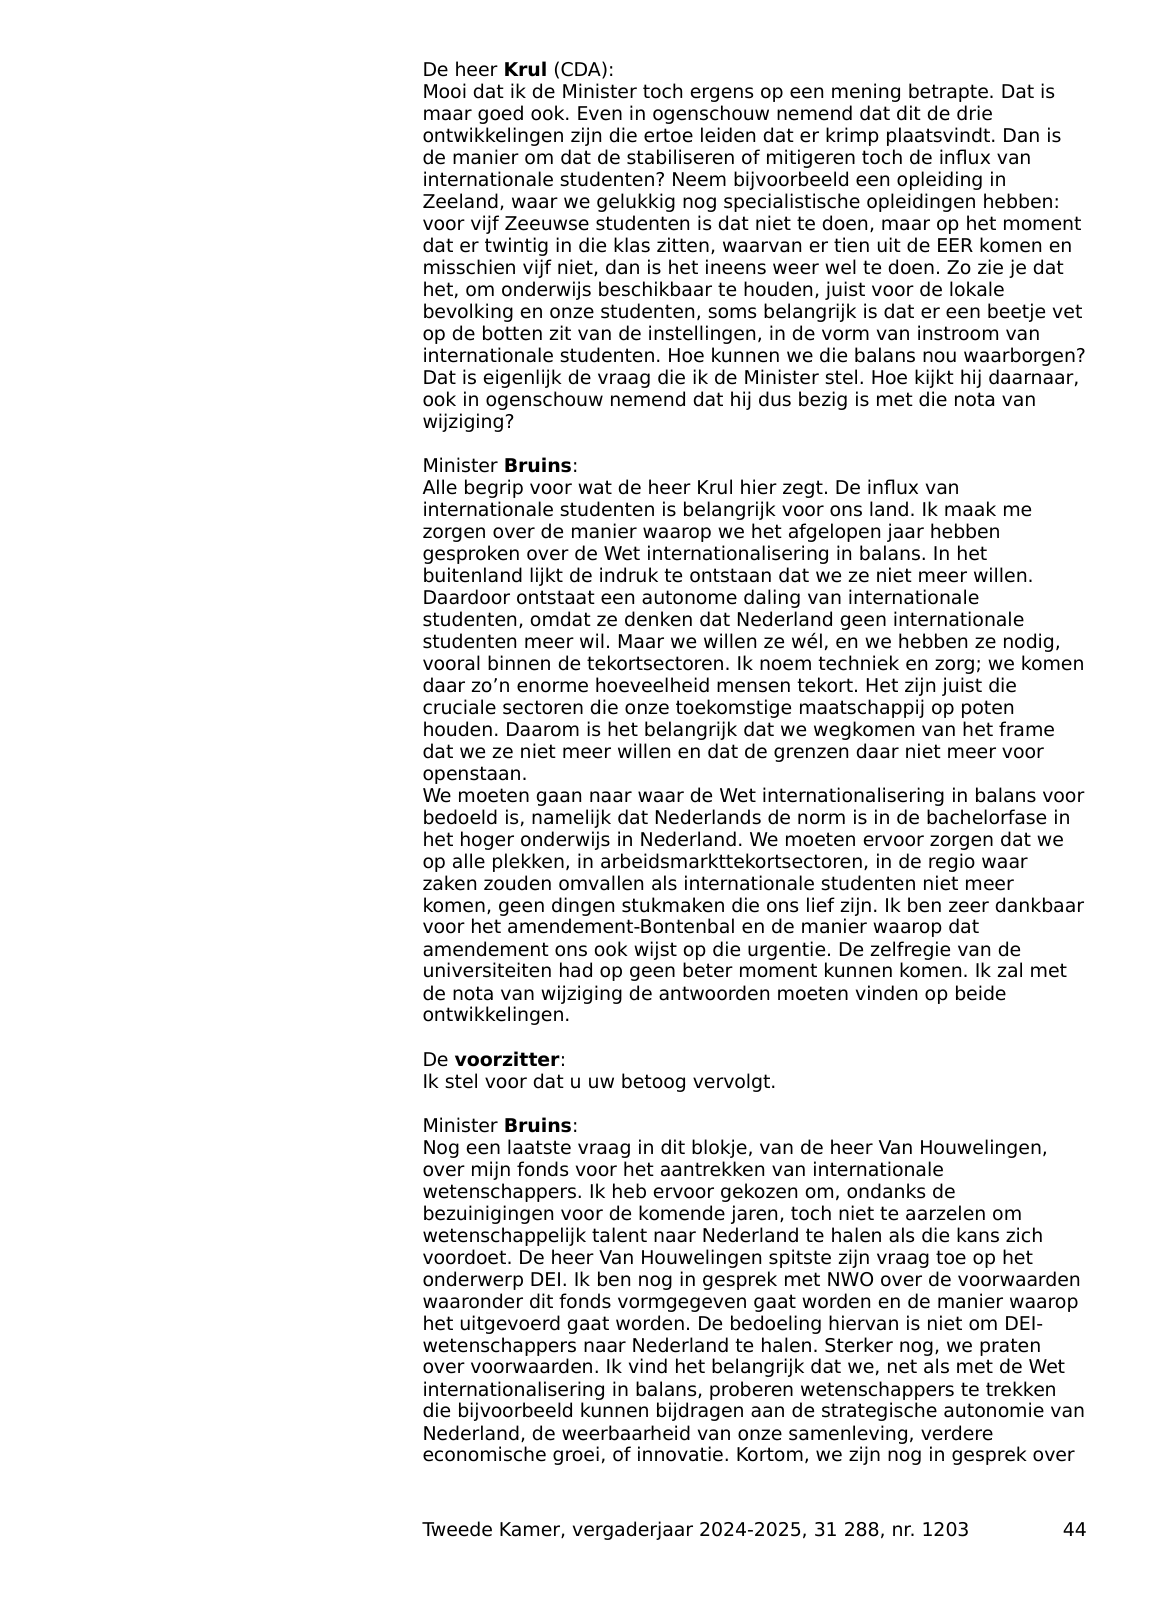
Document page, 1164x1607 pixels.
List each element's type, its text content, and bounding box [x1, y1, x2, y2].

text Minister Bruins: [422, 455, 1087, 477]
text Nog een laatste vraag in dit blokje, van de heer Van Houwelingen, over mijn fonds voor het aantrekken van internationale wetenschappers. Ik heb ervoor gekozen om, ondanks de bezuinigingen voor de komende jaren, toch niet te aarzelen om wetenschappelijk talent naar Nederland te halen als die kans zich voordoet. De heer Van Houwelingen spitste zijn vraag toe op het onderwerp DEI. Ik ben nog in gesprek met NWO over de voorwaarden waaronder dit fonds vormgegeven gaat worden en de manier waarop het uitgevoerd gaat worden. De bedoeling hiervan is niet om DEI-wetenschappers naar Nederland te halen. Sterker nog, we praten over voorwaarden. Ik vind het belangrijk dat we, net als met de Wet internationalisering in balans, proberen wetenschappers te trekken die bijvoorbeeld kunnen bijdragen aan de strategische autonomie van Nederland, de weerbaarheid van onze samenleving, verdere economische groei, of innovatie. Kortom, we zijn nog in gesprek over [422, 1137, 1087, 1466]
text Ik stel voor dat u uw betoog vervolgt. [422, 1071, 1087, 1092]
text Alle begrip voor wat de heer Krul hier zegt. De influx van internationale studenten is belangrijk voor ons land. Ik maak me zorgen over de manier waarop we het afgelopen jaar hebben gesproken over de Wet internationalisering in balans. In het buitenland lijkt de indruk te ontstaan dat we ze niet meer willen. Daardoor ontstaat een autonome daling van internationale studenten, omdat ze denken dat Nederland geen internationale studenten meer wil. Maar we willen ze wél, en we hebben ze nodig, vooral binnen de tekortsectoren. Ik noem techniek en zorg; we komen daar zo’n enorme hoeveelheid mensen tekort. Het zijn juist die cruciale sectoren die onze toekomstige maatschappij op poten houden. Daarom is het belangrijk dat we wegkomen van het frame dat we ze niet meer willen en dat de grenzen daar niet meer voor openstaan. [422, 477, 1087, 784]
text Minister Bruins: [422, 1115, 1087, 1137]
text Mooi dat ik de Minister toch ergens op een mening betrapte. Dat is maar goed ook. Even in ogenschouw nemend dat dit de drie ontwikkelingen zijn die ertoe leiden dat er krimp plaatsvindt. Dan is de manier om dat de stabiliseren of mitigeren toch de influx van internationale studenten? Neem bijvoorbeeld een opleiding in Zeeland, waar we gelukkig nog specialistische opleidingen hebben: voor vijf Zeeuwse studenten is dat niet te doen, maar op het moment dat er twintig in die klas zitten, waarvan er tien uit de EER komen en misschien vijf niet, dan is het ineens weer wel te doen. Zo zie je dat het, om onderwijs beschikbaar te houden, juist voor de lokale bevolking en onze studenten, soms belangrijk is dat er een beetje vet op de botten zit van de instellingen, in de vorm van instroom van internationale studenten. Hoe kunnen we die balans nou waarborgen? Dat is eigenlijk de vraag die ik de Minister stel. Hoe kijkt hij daarnaar, ook in ogenschouw nemend dat hij dus bezig is met die nota van wijziging? [422, 81, 1087, 433]
text De voorzitter: [422, 1048, 1087, 1071]
text We moeten gaan naar waar de Wet internationalisering in balans voor bedoeld is, namelijk dat Nederlands de norm is in de bachelorfase in het hoger onderwijs in Nederland. We moeten ervoor zorgen dat we op alle plekken, in arbeidsmarkttekortsectoren, in de regio waar zaken zouden omvallen als internationale studenten niet meer komen, geen dingen stukmaken die ons lief zijn. Ik ben zeer dankbaar voor het amendement-Bontenbal en de manier waarop dat amendement ons ook wijst op die urgentie. De zelfregie van de universiteiten had op geen beter moment kunnen komen. Ik zal met de nota van wijziging de antwoorden moeten vinden op beide ontwikkelingen. [422, 784, 1087, 1026]
text De heer Krul (CDA): [422, 59, 1087, 81]
